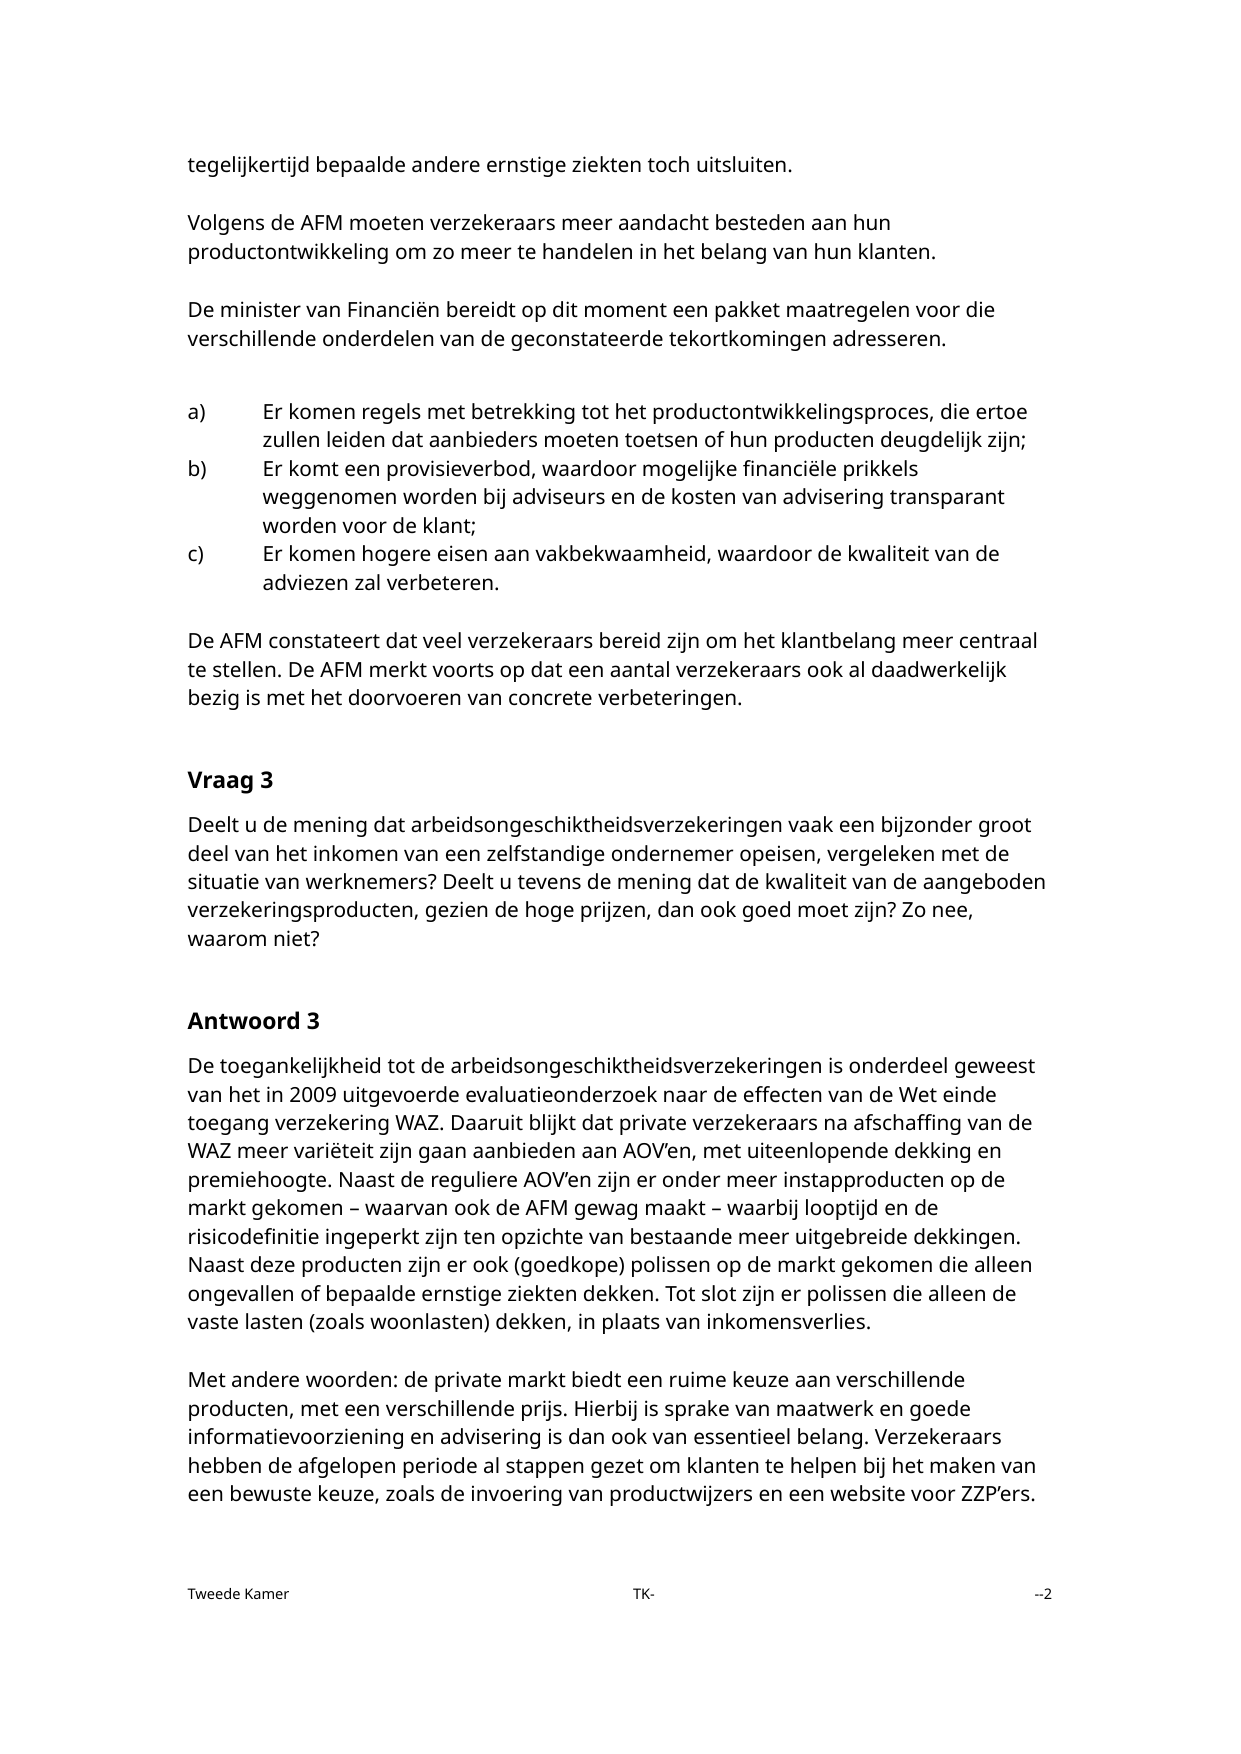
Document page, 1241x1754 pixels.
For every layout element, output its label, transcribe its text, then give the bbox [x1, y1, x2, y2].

list Er komen regels met betrekking tot het productontwikkelingsproces, die ertoe zullen leiden dat aanbieders moeten toetsen of hun producten deugdelijk zijn; [187, 397, 1053, 454]
text De minister van Financiën bereidt op dit moment een pakket maatregelen voor die verschillende onderdelen van de geconstateerde tekortkomingen adresseren. [187, 295, 1053, 352]
list Er komen hogere eisen aan vakbekwaamheid, waardoor de kwaliteit van de adviezen zal verbeteren. [187, 539, 1053, 596]
text De AFM constateert dat veel verzekeraars bereid zijn om het klantbelang meer centraal te stellen. De AFM merkt voorts op dat een aantal verzekeraars ook al daadwerkelijk bezig is met het doorvoeren van concrete verbeteringen. [187, 626, 1053, 712]
text De toegankelijkheid tot de arbeidsongeschiktheidsverzekeringen is onderdeel geweest van het in 2009 uitgevoerde evaluatieonderzoek naar de effecten van de Wet einde toegang verzekering WAZ. Daaruit blijkt dat private verzekeraars na afschaffing van de WAZ meer variëteit zijn gaan aanbieden aan AOV’en, met uiteenlopende dekking en premiehoogte. Naast de reguliere AOV’en zijn er onder meer instapproducten op de markt gekomen – waarvan ook de AFM gewag maakt – waarbij looptijd en de risicodefinitie ingeperkt zijn ten opzichte van bestaande meer uitgebreide dekkingen. Naast deze producten zijn er ook (goedkope) polissen op de markt gekomen die alleen ongevallen of bepaalde ernstige ziekten dekken. Tot slot zijn er polissen die alleen de vaste lasten (zoals woonlasten) dekken, in plaats van inkomensverlies. [187, 1051, 1053, 1336]
subtitle Antwoord 3 [187, 1005, 1053, 1036]
text Met andere woorden: de private markt biedt een ruime keuze aan verschillende producten, met een verschillende prijs. Hierbij is sprake van maatwerk en goede informatievoorziening en advisering is dan ook van essentieel belang. Verzekeraars hebben de afgelopen periode al stappen gezet om klanten te helpen bij het maken van een bewuste keuze, zoals de invoering van productwijzers en een website voor ZZP’ers. [187, 1366, 1053, 1508]
list Er komt een provisieverbod, waardoor mogelijke financiële prikkels weggenomen worden bij adviseurs en de kosten van advisering transparant worden voor de klant; [187, 454, 1053, 539]
text tegelijkertijd bepaalde andere ernstige ziekten toch uitsluiten. [187, 150, 1053, 178]
text Deelt u de mening dat arbeidsongeschiktheidsverzekeringen vaak een bijzonder groot deel van het inkomen van een zelfstandige ondernemer opeisen, vergeleken met de situatie van werknemers? Deelt u tevens de mening dat de kwaliteit van de aangeboden verzekeringsproducten, gezien de hoge prijzen, dan ook goed moet zijn? Zo nee, waarom niet? [187, 810, 1053, 952]
text Volgens de AFM moeten verzekeraars meer aandacht besteden aan hun productontwikkeling om zo meer te handelen in het belang van hun klanten. [187, 208, 1053, 265]
subtitle Vraag 3 [187, 764, 1053, 795]
